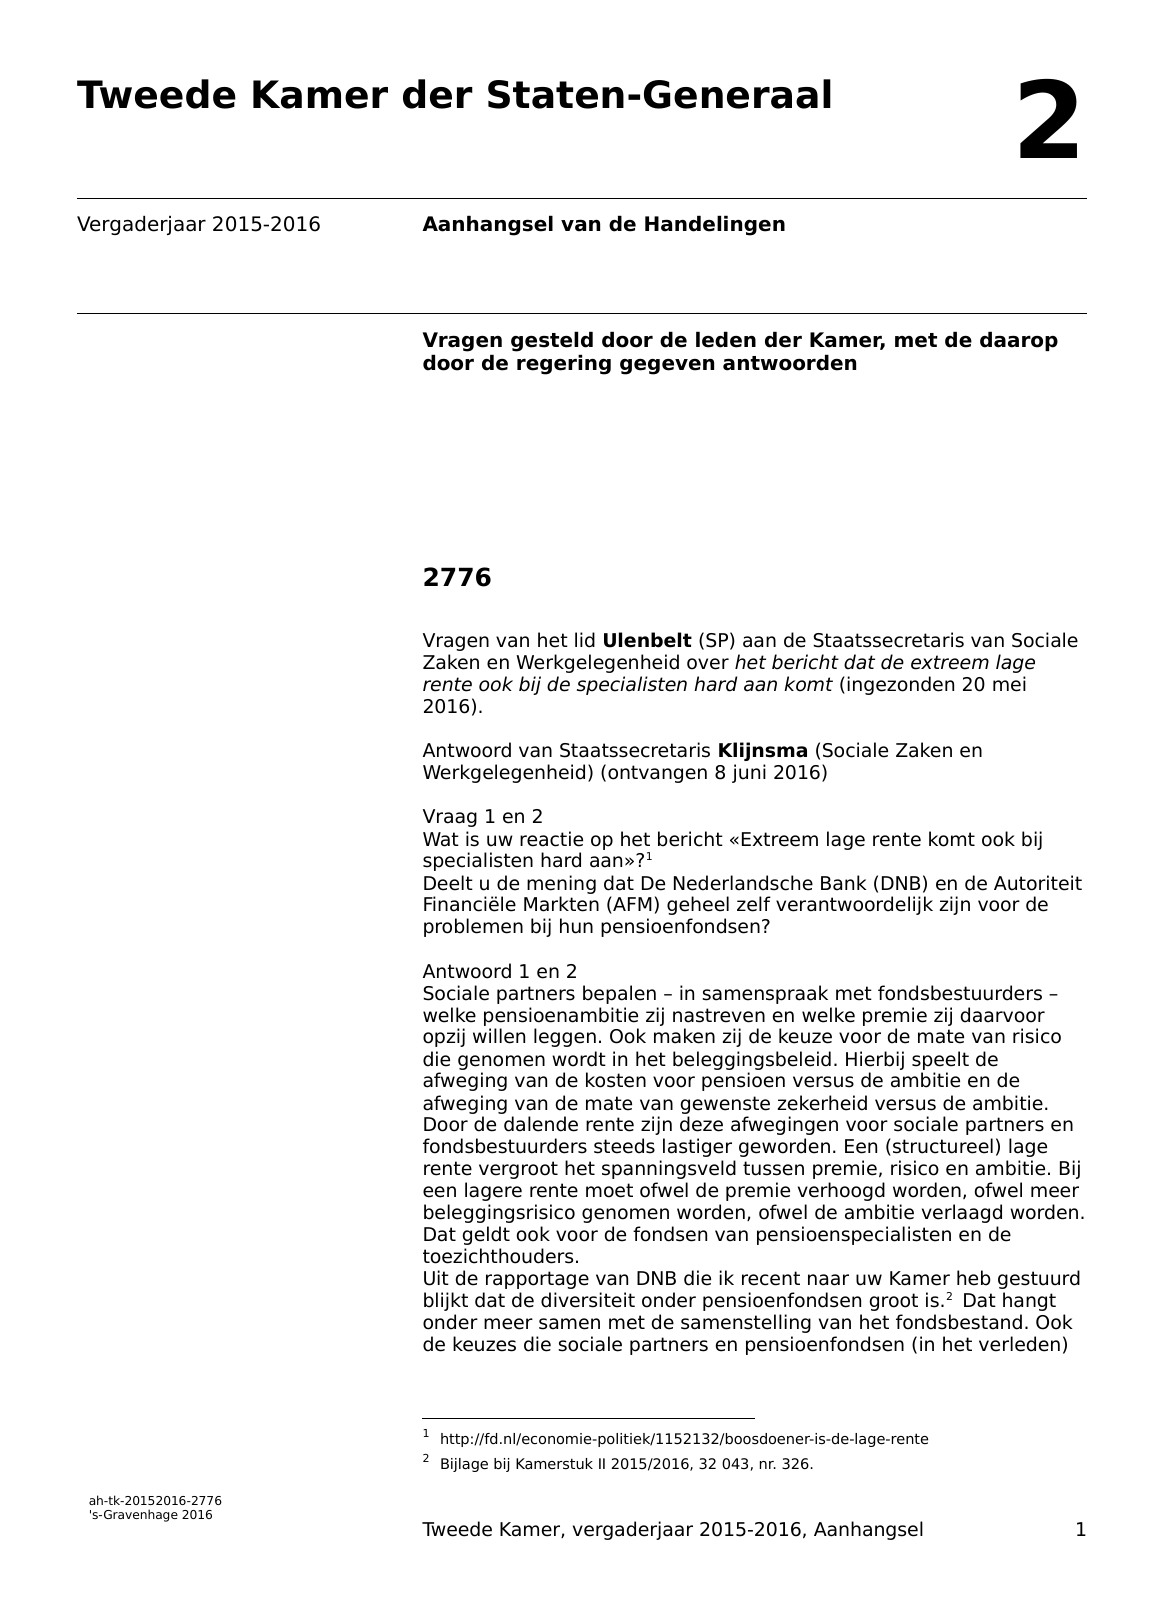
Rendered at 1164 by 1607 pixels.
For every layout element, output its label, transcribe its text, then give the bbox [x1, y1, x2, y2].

table_cell Vergaderjaar 2015-2016 [77, 199, 422, 313]
text Antwoord 1 en 2 [422, 961, 1087, 982]
text Uit de rapportage van DNB die ik recent naar uw Kamer heb gestuurd blijkt dat de diversiteit onder pensioenfondsen groot is. Dat hangt onder meer samen met de samenstelling van het fondsbestand. Ook de keuzes die sociale partners en pensioenfondsen (in het verleden) [422, 1268, 1087, 1356]
table_cell Aanhangsel van de Handelingen [422, 199, 1087, 313]
text 's-Gravenhage 2016 [88, 1508, 323, 1522]
table_header Tweede Kamer der Staten-Generaal [77, 59, 886, 198]
text 2776 [422, 563, 1087, 592]
table_header 2 [886, 59, 1087, 198]
table_cell Vragen gesteld door de leden der Kamer, met de daarop door de regering gegeven antwoorden [422, 314, 1087, 375]
text Vragen van het lid Ulenbelt (SP) aan de Staatssecretaris van Sociale Zaken en Werkgelegenheid over het bericht dat de extreem lage rente ook bij de specialisten hard aan komt (ingezonden 20 mei 2016). [422, 630, 1087, 718]
table_cell [77, 314, 422, 375]
text Antwoord van Staatssecretaris Klijnsma (Sociale Zaken en Werkgelegenheid) (ontvangen 8 juni 2016) [422, 740, 1087, 784]
text Deelt u de mening dat De Nederlandsche Bank (DNB) en de Autoriteit Financiële Markten (AFM) geheel zelf verantwoordelijk zijn voor de problemen bij hun pensioenfondsen? [422, 872, 1087, 938]
text http://fd.nl/economie-politiek/1152132/boosdoener-is-de-lage-rente [422, 1427, 1087, 1449]
text Bijlage bij Kamerstuk II 2015/2016, 32 043, nr. 326. [422, 1452, 1087, 1474]
text Sociale partners bepalen – in samenspraak met fondsbestuurders – welke pensioenambitie zij nastreven en welke premie zij daarvoor opzij willen leggen. Ook maken zij de keuze voor de mate van risico die genomen wordt in het beleggingsbeleid. Hierbij speelt de afweging van de kosten voor pensioen versus de ambitie en de afweging van de mate van gewenste zekerheid versus de ambitie. Door de dalende rente zijn deze afwegingen voor sociale partners en fondsbestuurders steeds lastiger geworden. Een (structureel) lage rente vergroot het spanningsveld tussen premie, risico en ambitie. Bij een lagere rente moet ofwel de premie verhoogd worden, ofwel meer beleggingsrisico genomen worden, ofwel de ambitie verlaagd worden. Dat geldt ook voor de fondsen van pensioenspecialisten en de toezichthouders. [422, 982, 1087, 1268]
text ah-tk-20152016-2776 [88, 1494, 323, 1508]
text Vraag 1 en 2 [422, 806, 1087, 828]
text Wat is uw reactie op het bericht «Extreem lage rente komt ook bij specialisten hard aan»? [422, 828, 1087, 872]
